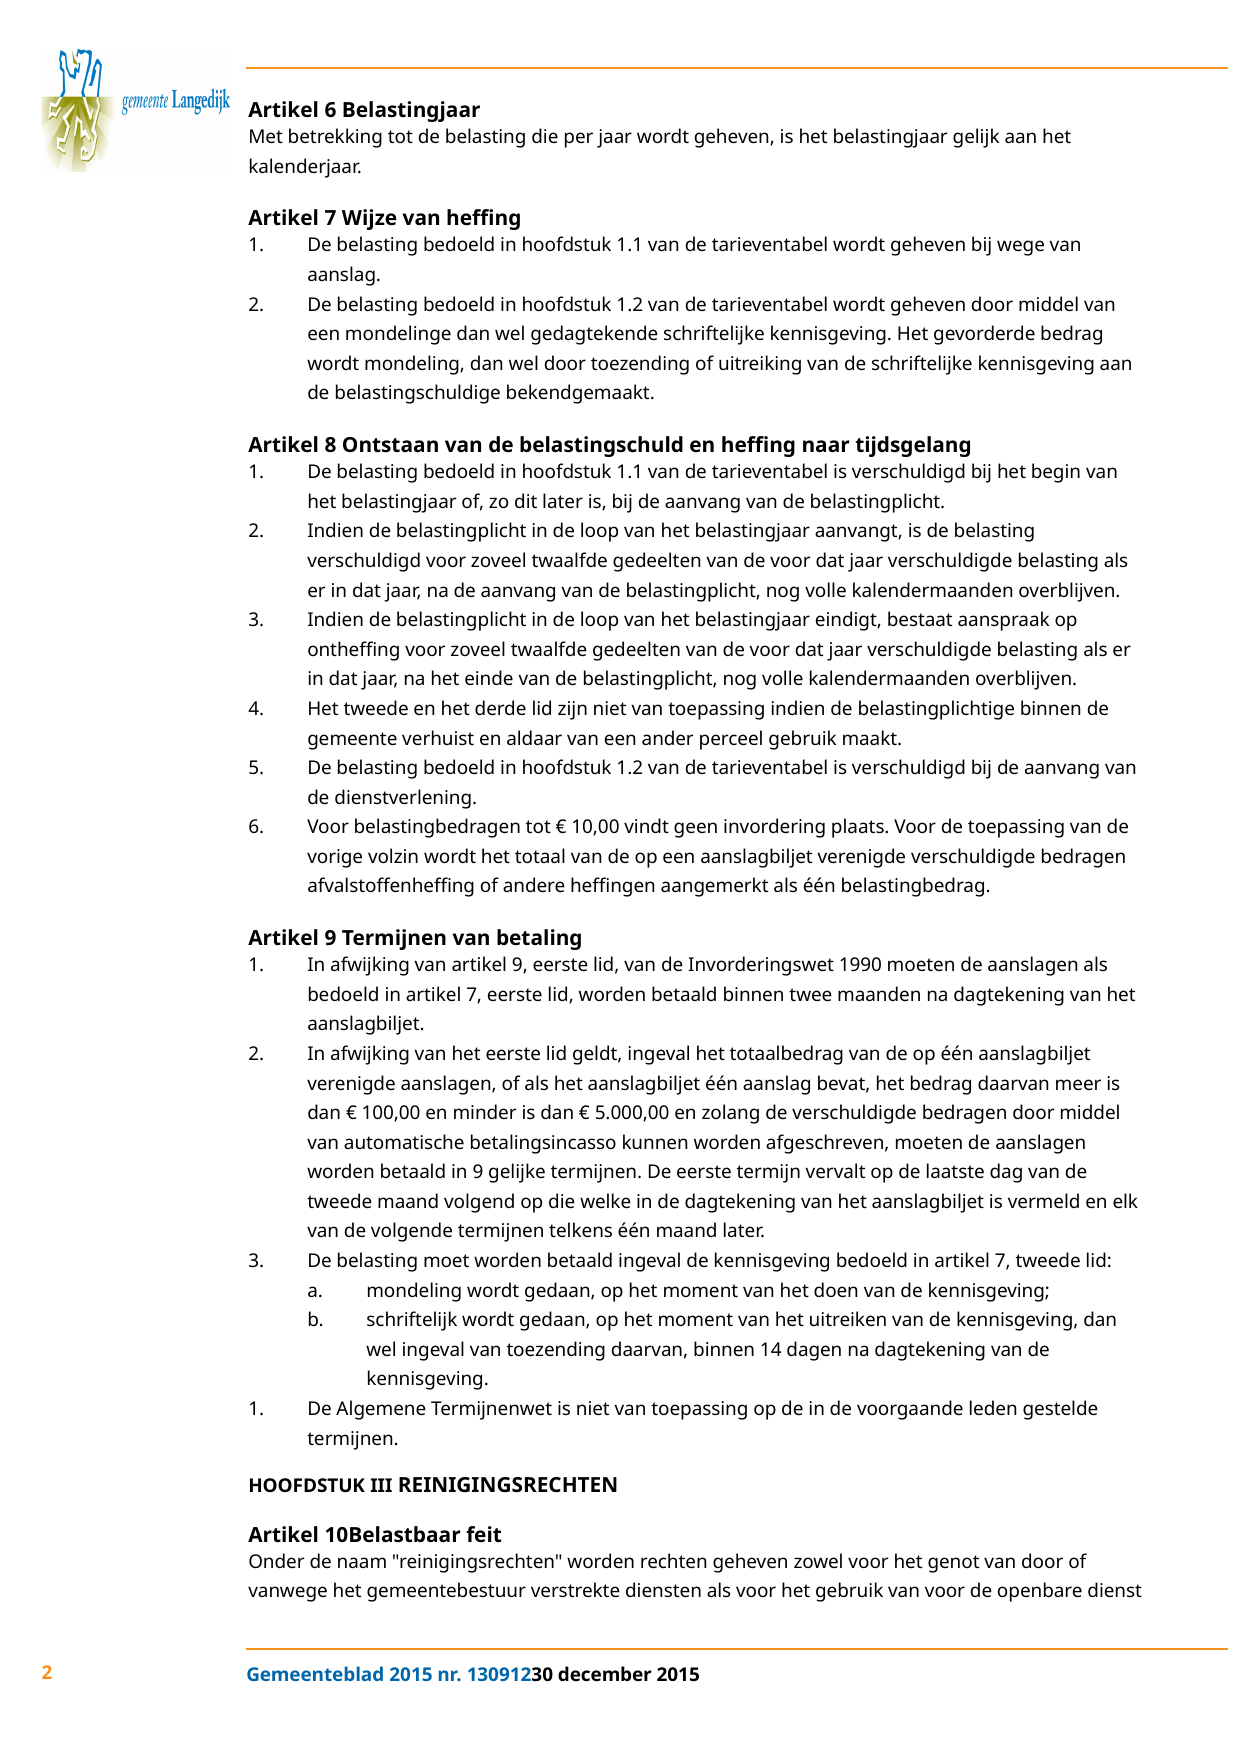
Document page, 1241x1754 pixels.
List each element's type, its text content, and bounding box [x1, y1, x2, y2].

list De belasting bedoeld in hoofdstuk 1.1 van de tarieventabel wordt geheven bij wege van aanslag. [248, 232, 1152, 287]
list Indien de belastingplicht in de loop van het belastingjaar aanvangt, is de belasting verschuldigd voor zoveel twaalfde gedeelten van de voor dat jaar verschuldigde belasting als er in dat jaar, na de aanvang van de belastingplicht, nog volle kalendermaanden overblijven. [248, 518, 1152, 602]
text HOOFDSTUK III REINIGINGSRECHTEN [248, 1470, 1152, 1499]
list Voor belastingbedragen tot € 10,00 vindt geen invordering plaats. Voor de toepassing van de vorige volzin wordt het totaal van de op een aanslagbiljet verenigde verschuldigde bedragen afvalstoffenheffing of andere heffingen aangemerkt als één belastingbedrag. [248, 813, 1152, 898]
list schriftelijk wordt gedaan, op het moment van het uitreiken van de kennisgeving, dan wel ingeval van toezending daarvan, binnen 14 dagen na dagtekening van de kennisgeving. [307, 1306, 1152, 1391]
text Artikel 10Belastbaar feit [248, 1520, 1152, 1548]
list mondeling wordt gedaan, op het moment van het doen van de kennisgeving; [307, 1277, 1152, 1303]
text Artikel 8 Ontstaan van de belastingschuld en heffing naar tijdsgelang [248, 430, 1152, 458]
list In afwijking van het eerste lid geldt, ingeval het totaalbedrag van de op één aanslagbiljet verenigde aanslagen, of als het aanslagbiljet één aanslag bevat, het bedrag daarvan meer is dan € 100,00 en minder is dan € 5.000,00 en zolang de verschuldigde bedragen door middel van automatische betalingsincasso kunnen worden afgeschreven, moeten de aanslagen worden betaald in 9 gelijke termijnen. De eerste termijn vervalt op de laatste dag van de tweede maand volgend op die welke in de dagtekening van het aanslagbiljet is vermeld en elk van de volgende termijnen telkens één maand later. [248, 1040, 1152, 1243]
list Het tweede en het derde lid zijn niet van toepassing indien de belastingplichtige binnen de gemeente verhuist en aldaar van een ander perceel gebruik maakt. [248, 695, 1152, 750]
list Indien de belastingplicht in de loop van het belastingjaar eindigt, bestaat aanspraak op ontheffing voor zoveel twaalfde gedeelten van de voor dat jaar verschuldigde belasting als er in dat jaar, na het einde van de belastingplicht, nog volle kalendermaanden overblijven. [248, 606, 1152, 691]
text Met betrekking tot de belasting die per jaar wordt geheven, is het belastingjaar gelijk aan het kalenderjaar. [248, 123, 1152, 178]
text Artikel 7 Wijze van heffing [248, 203, 1152, 232]
list De belasting moet worden betaald ingeval de kennisgeving bedoeld in artikel 7, tweede lid: [248, 1247, 1152, 1273]
text Artikel 9 Termijnen van betaling [248, 923, 1152, 951]
picture [41, 47, 231, 172]
list De belasting bedoeld in hoofdstuk 1.1 van de tarieventabel is verschuldigd bij het begin van het belastingjaar of, zo dit later is, bij de aanvang van de belastingplicht. [248, 458, 1152, 514]
list De belasting bedoeld in hoofdstuk 1.2 van de tarieventabel wordt geheven door middel van een mondelinge dan wel gedagtekende schriftelijke kennisgeving. Het gevorderde bedrag wordt mondeling, dan wel door toezending of uitreiking van de schriftelijke kennisgeving aan de belastingschuldige bekendgemaakt. [248, 291, 1152, 405]
list De Algemene Termijnenwet is niet van toepassing op de in de voorgaande leden gestelde termijnen. [248, 1395, 1152, 1451]
list In afwijking van artikel 9, eerste lid, van de Invorderingswet 1990 moeten de aanslagen als bedoeld in artikel 7, eerste lid, worden betaald binnen twee maanden na dagtekening van het aanslagbiljet. [248, 951, 1152, 1036]
list De belasting bedoeld in hoofdstuk 1.2 van de tarieventabel is verschuldigd bij de aanvang van de dienstverlening. [248, 754, 1152, 809]
text Onder de naam "reinigingsrechten" worden rechten geheven zowel voor het genot van door of vanwege het gemeentebestuur verstrekte diensten als voor het gebruik van voor de openbare dienst [248, 1548, 1152, 1603]
text Artikel 6 Belastingjaar [248, 95, 1152, 123]
